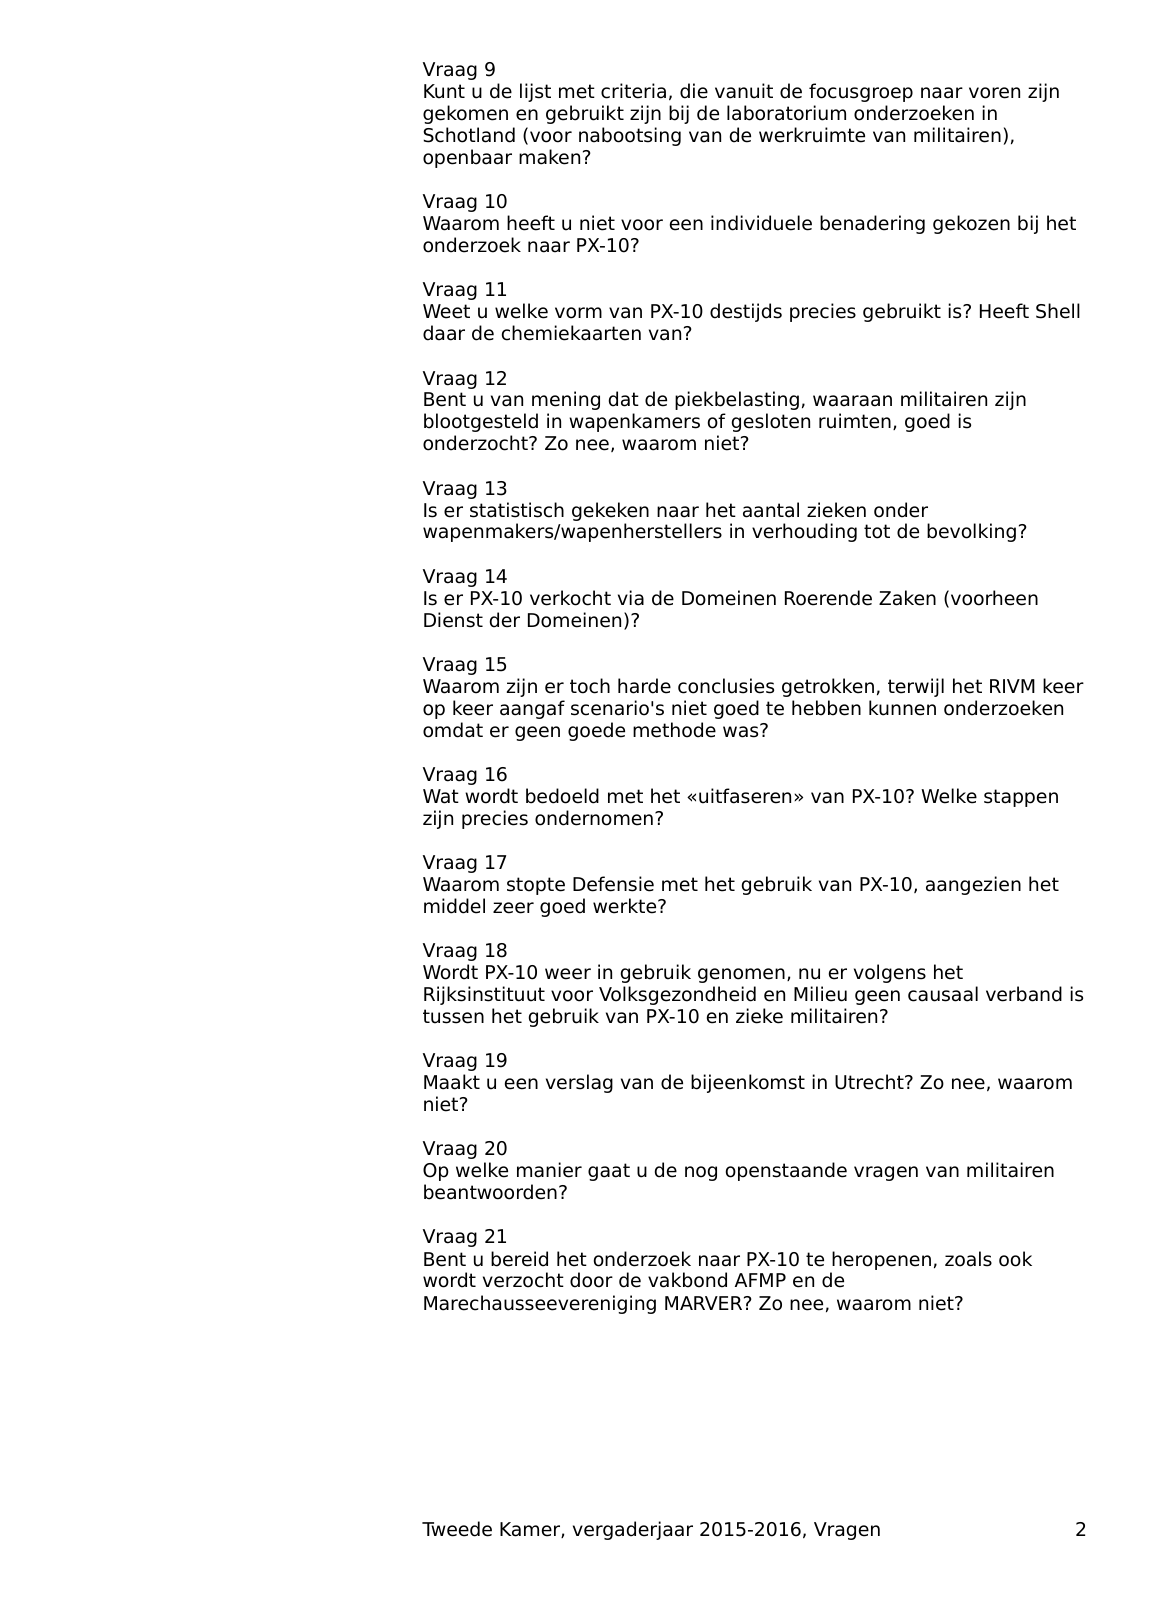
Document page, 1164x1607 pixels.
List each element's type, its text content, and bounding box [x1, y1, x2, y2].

text Vraag 13 [422, 477, 1087, 499]
text Vraag 10 [422, 191, 1087, 213]
text Vraag 20 [422, 1138, 1087, 1160]
text Is er statistisch gekeken naar het aantal zieken onder wapenmakers/wapenherstellers in verhouding tot de bevolking? [422, 499, 1087, 543]
text Op welke manier gaat u de nog openstaande vragen van militairen beantwoorden? [422, 1160, 1087, 1204]
text Vraag 21 [422, 1226, 1087, 1248]
text Wordt PX-10 weer in gebruik genomen, nu er volgens het Rijksinstituut voor Volksgezondheid en Milieu geen causaal verband is tussen het gebruik van PX-10 en zieke militairen? [422, 962, 1087, 1028]
text Bent u van mening dat de piekbelasting, waaraan militairen zijn blootgesteld in wapenkamers of gesloten ruimten, goed is onderzocht? Zo nee, waarom niet? [422, 389, 1087, 455]
text Maakt u een verslag van de bijeenkomst in Utrecht? Zo nee, waarom niet? [422, 1072, 1087, 1116]
text Kunt u de lijst met criteria, die vanuit de focusgroep naar voren zijn gekomen en gebruikt zijn bij de laboratorium onderzoeken in Schotland (voor nabootsing van de werkruimte van militairen), openbaar maken? [422, 81, 1087, 169]
text Waarom stopte Defensie met het gebruik van PX-10, aangezien het middel zeer goed werkte? [422, 874, 1087, 918]
text Wat wordt bedoeld met het «uitfaseren» van PX-10? Welke stappen zijn precies ondernomen? [422, 786, 1087, 830]
text Vraag 12 [422, 367, 1087, 389]
text Is er PX-10 verkocht via de Domeinen Roerende Zaken (voorheen Dienst der Domeinen)? [422, 588, 1087, 632]
text Vraag 18 [422, 940, 1087, 962]
text Waarom zijn er toch harde conclusies getrokken, terwijl het RIVM keer op keer aangaf scenario's niet goed te hebben kunnen onderzoeken omdat er geen goede methode was? [422, 676, 1087, 742]
text Vraag 19 [422, 1050, 1087, 1072]
text Vraag 15 [422, 654, 1087, 676]
text Vraag 11 [422, 279, 1087, 301]
text Weet u welke vorm van PX-10 destijds precies gebruikt is? Heeft Shell daar de chemiekaarten van? [422, 301, 1087, 345]
text Vraag 17 [422, 852, 1087, 874]
text Vraag 9 [422, 59, 1087, 81]
text Vraag 16 [422, 764, 1087, 786]
text Bent u bereid het onderzoek naar PX-10 te heropenen, zoals ook wordt verzocht door de vakbond AFMP en de Marechausseevereniging MARVER? Zo nee, waarom niet? [422, 1248, 1087, 1314]
text Vraag 14 [422, 566, 1087, 588]
text Waarom heeft u niet voor een individuele benadering gekozen bij het onderzoek naar PX-10? [422, 213, 1087, 257]
